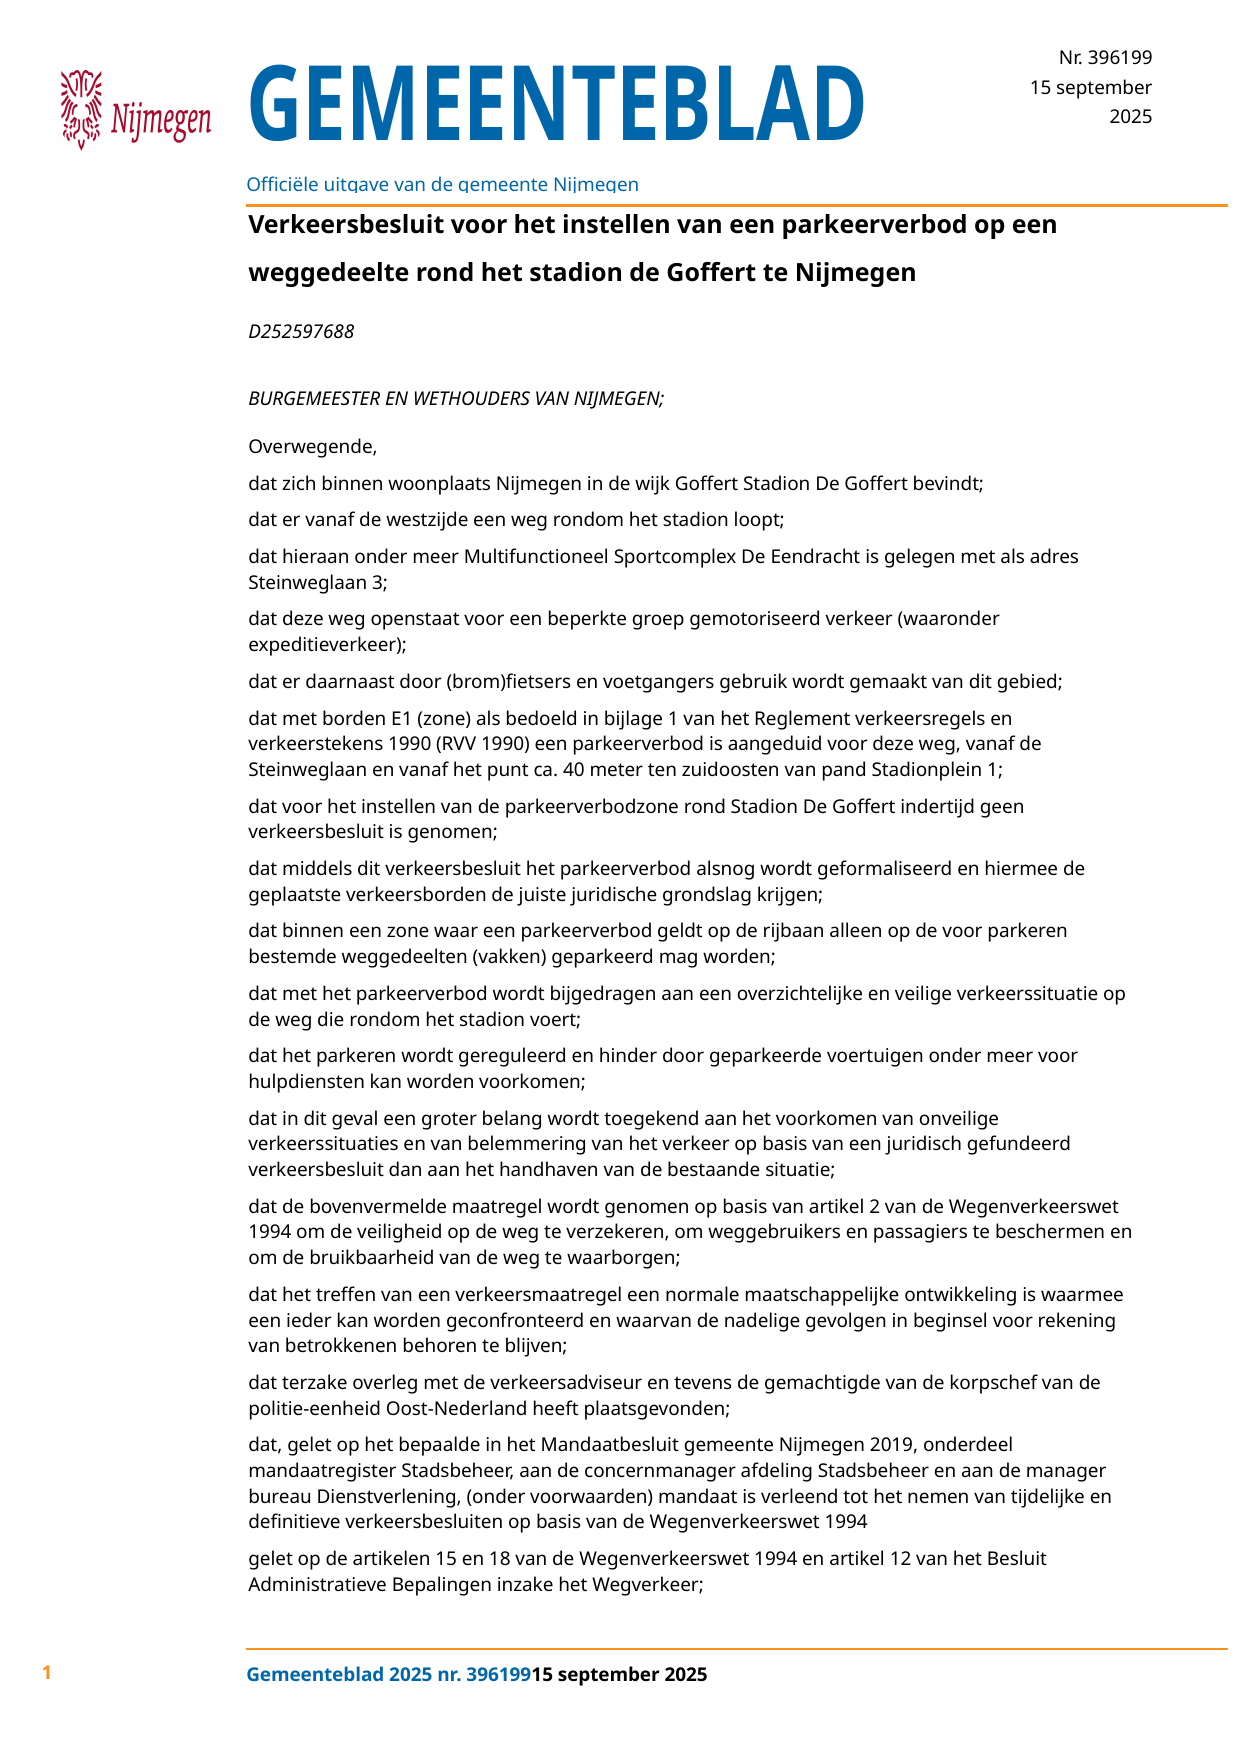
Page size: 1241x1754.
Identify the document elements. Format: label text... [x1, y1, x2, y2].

text dat voor het instellen van de parkeerverbodzone rond Stadion De Goffert indertijd geen verkeersbesluit is genomen; [248, 793, 1152, 844]
text dat in dit geval een groter belang wordt toegekend aan het voorkomen van onveilige verkeerssituaties en van belemmering van het verkeer op basis van een juridisch gefundeerd verkeersbesluit dan aan het handhaven van de bestaande situatie; [248, 1105, 1152, 1182]
text D252597688 [248, 318, 1152, 344]
text dat er daarnaast door (brom)fietsers en voetgangers gebruik wordt gemaakt van dit gebied; [248, 668, 1152, 694]
text dat deze weg openstaat voor een beperkte groep gemotoriseerd verkeer (waaronder expeditieverkeer); [248, 606, 1152, 657]
text dat, gelet op het bepaalde in het Mandaatbesluit gemeente Nijmegen 2019, onderdeel mandaatregister Stadsbeheer, aan de concernmanager afdeling Stadsbeheer en aan de manager bureau Dienstverlening, (onder voorwaarden) mandaat is verleend tot het nemen van tijdelijke en definitieve verkeersbesluiten op basis van de Wegenverkeerswet 1994 [248, 1432, 1152, 1534]
text dat de bovenvermelde maatregel wordt genomen op basis van artikel 2 van de Wegenverkeerswet 1994 om de veiligheid op de weg te verzekeren, om weggebruikers en passagiers te beschermen en om de bruikbaarheid van de weg te waarborgen; [248, 1193, 1152, 1270]
text dat middels dit verkeersbesluit het parkeerverbod alsnog wordt geformaliseerd en hiermee de geplaatste verkeersborden de juiste juridische grondslag krijgen; [248, 855, 1152, 907]
text dat terzake overleg met de verkeersadviseur en tevens de gemachtigde van de korpschef van de politie-eenheid Oost-Nederland heeft plaatsgevonden; [248, 1369, 1152, 1421]
text dat het treffen van een verkeersmaatregel een normale maatschappelijke ontwikkeling is waarmee een ieder kan worden geconfronteerd en waarvan de nadelige gevolgen in beginsel voor rekening van betrokkenen behoren te blijven; [248, 1281, 1152, 1358]
text BURGEMEESTER EN WETHOUDERS VAN NIJMEGEN; [248, 386, 1152, 411]
picture [41, 47, 231, 172]
text dat binnen een zone waar een parkeerverbod geldt op de rijbaan alleen op de voor parkeren bestemde weggedeelten (vakken) geparkeerd mag worden; [248, 918, 1152, 969]
text Overwegende, [248, 433, 1152, 459]
text dat met borden E1 (zone) als bedoeld in bijlage 1 van het Reglement verkeersregels en verkeerstekens 1990 (RVV 1990) een parkeerverbod is aangeduid voor deze weg, vanaf de Steinweglaan en vanaf het punt ca. 40 meter ten zuidoosten van pand Stadionplein 1; [248, 705, 1152, 782]
text dat met het parkeerverbod wordt bijgedragen aan een overzichtelijke en veilige verkeerssituatie op de weg die rondom het stadion voert; [248, 980, 1152, 1031]
text dat er vanaf de westzijde een weg rondom het stadion loopt; [248, 507, 1152, 532]
text Verkeersbesluit voor het instellen van een parkeerverbod op een weggedeelte rond het stadion de Goffert te Nijmegen [248, 207, 1152, 288]
text dat hieraan onder meer Multifunctioneel Sportcomplex De Eendracht is gelegen met als adres Steinweglaan 3; [248, 543, 1152, 595]
text gelet op de artikelen 15 en 18 van de Wegenverkeerswet 1994 en artikel 12 van het Besluit Administratieve Bepalingen inzake het Wegverkeer; [248, 1545, 1152, 1597]
text dat het parkeren wordt gereguleerd en hinder door geparkeerde voertuigen onder meer voor hulpdiensten kan worden voorkomen; [248, 1042, 1152, 1094]
text dat zich binnen woonplaats Nijmegen in de wijk Goffert Stadion De Goffert bevindt; [248, 470, 1152, 496]
